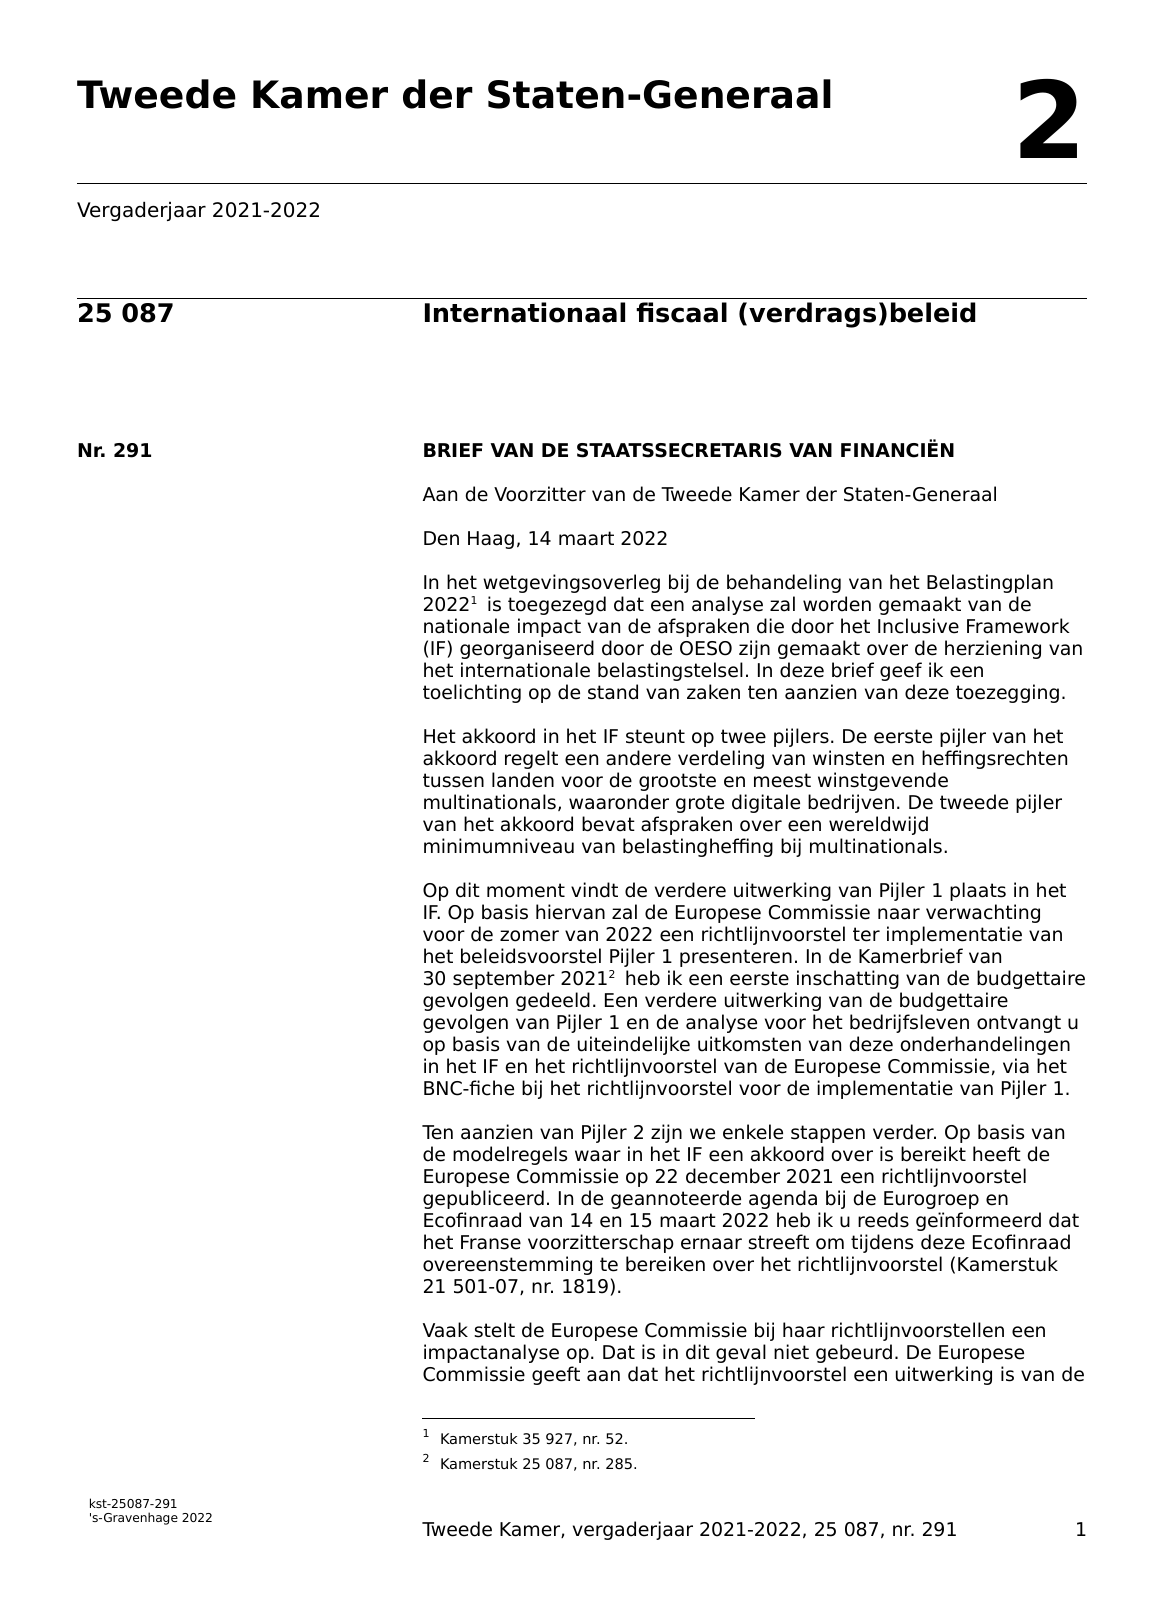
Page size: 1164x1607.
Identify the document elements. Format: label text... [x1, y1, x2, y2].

text Het akkoord in het IF steunt op twee pijlers. De eerste pijler van het akkoord regelt een andere verdeling van winsten en heffingsrechten tussen landen voor de grootste en meest winstgevende multinationals, waaronder grote digitale bedrijven. De tweede pijler van het akkoord bevat afspraken over een wereldwijd minimumniveau van belastingheffing bij multinationals. [422, 726, 1087, 858]
text Ten aanzien van Pijler 2 zijn we enkele stappen verder. Op basis van de modelregels waar in het IF een akkoord over is bereikt heeft de Europese Commissie op 22 december 2021 een richtlijnvoorstel gepubliceerd. In de geannoteerde agenda bij de Eurogroep en Ecofinraad van 14 en 15 maart 2022 heb ik u reeds geïnformeerd dat het Franse voorzitterschap ernaar streeft om tijdens deze Ecofinraad overeenstemming te bereiken over het richtlijnvoorstel (Kamerstuk 21 501-07, nr. 1819). [422, 1122, 1087, 1298]
subtitle Nr. 291 BRIEF VAN DE STAATSSECRETARIS VAN FINANCIËN [77, 440, 1087, 462]
text 's-Gravenhage 2022 [88, 1511, 323, 1525]
text Aan de Voorzitter van de Tweede Kamer der Staten-Generaal [422, 484, 1087, 506]
text Den Haag, 14 maart 2022 [422, 528, 1087, 550]
text Op dit moment vindt de verdere uitwerking van Pijler 1 plaats in het IF. Op basis hiervan zal de Europese Commissie naar verwachting voor de zomer van 2022 een richtlijnvoorstel ter implementatie van het beleidsvoorstel Pijler 1 presenteren. In de Kamerbrief van 30 september 2021 heb ik een eerste inschatting van de budgettaire gevolgen gedeeld. Een verdere uitwerking van de budgettaire gevolgen van Pijler 1 en de analyse voor het bedrijfsleven ontvangt u op basis van de uiteindelijke uitkomsten van deze onderhandelingen in het IF en het richtlijnvoorstel van de Europese Commissie, via het BNC-fiche bij het richtlijnvoorstel voor de implementatie van Pijler 1. [422, 880, 1087, 1100]
table_header 2 [886, 59, 1087, 183]
subtitle 25 087 Internationaal fiscaal (verdrags)beleid [77, 299, 1087, 329]
table_header Tweede Kamer der Staten-Generaal [77, 59, 886, 183]
text Kamerstuk 25 087, nr. 285. [422, 1452, 1087, 1474]
text Kamerstuk 35 927, nr. 52. [422, 1427, 1087, 1449]
table_cell Vergaderjaar 2021-2022 [77, 184, 1087, 298]
text In het wetgevingsoverleg bij de behandeling van het Belastingplan 2022 is toegezegd dat een analyse zal worden gemaakt van de nationale impact van de afspraken die door het Inclusive Framework (IF) georganiseerd door de OESO zijn gemaakt over de herziening van het internationale belastingstelsel. In deze brief geef ik een toelichting op de stand van zaken ten aanzien van deze toezegging. [422, 572, 1087, 704]
text Vaak stelt de Europese Commissie bij haar richtlijnvoorstellen een impactanalyse op. Dat is in dit geval niet gebeurd. De Europese Commissie geeft aan dat het richtlijnvoorstel een uitwerking is van de [422, 1320, 1087, 1386]
text kst-25087-291 [88, 1497, 323, 1511]
